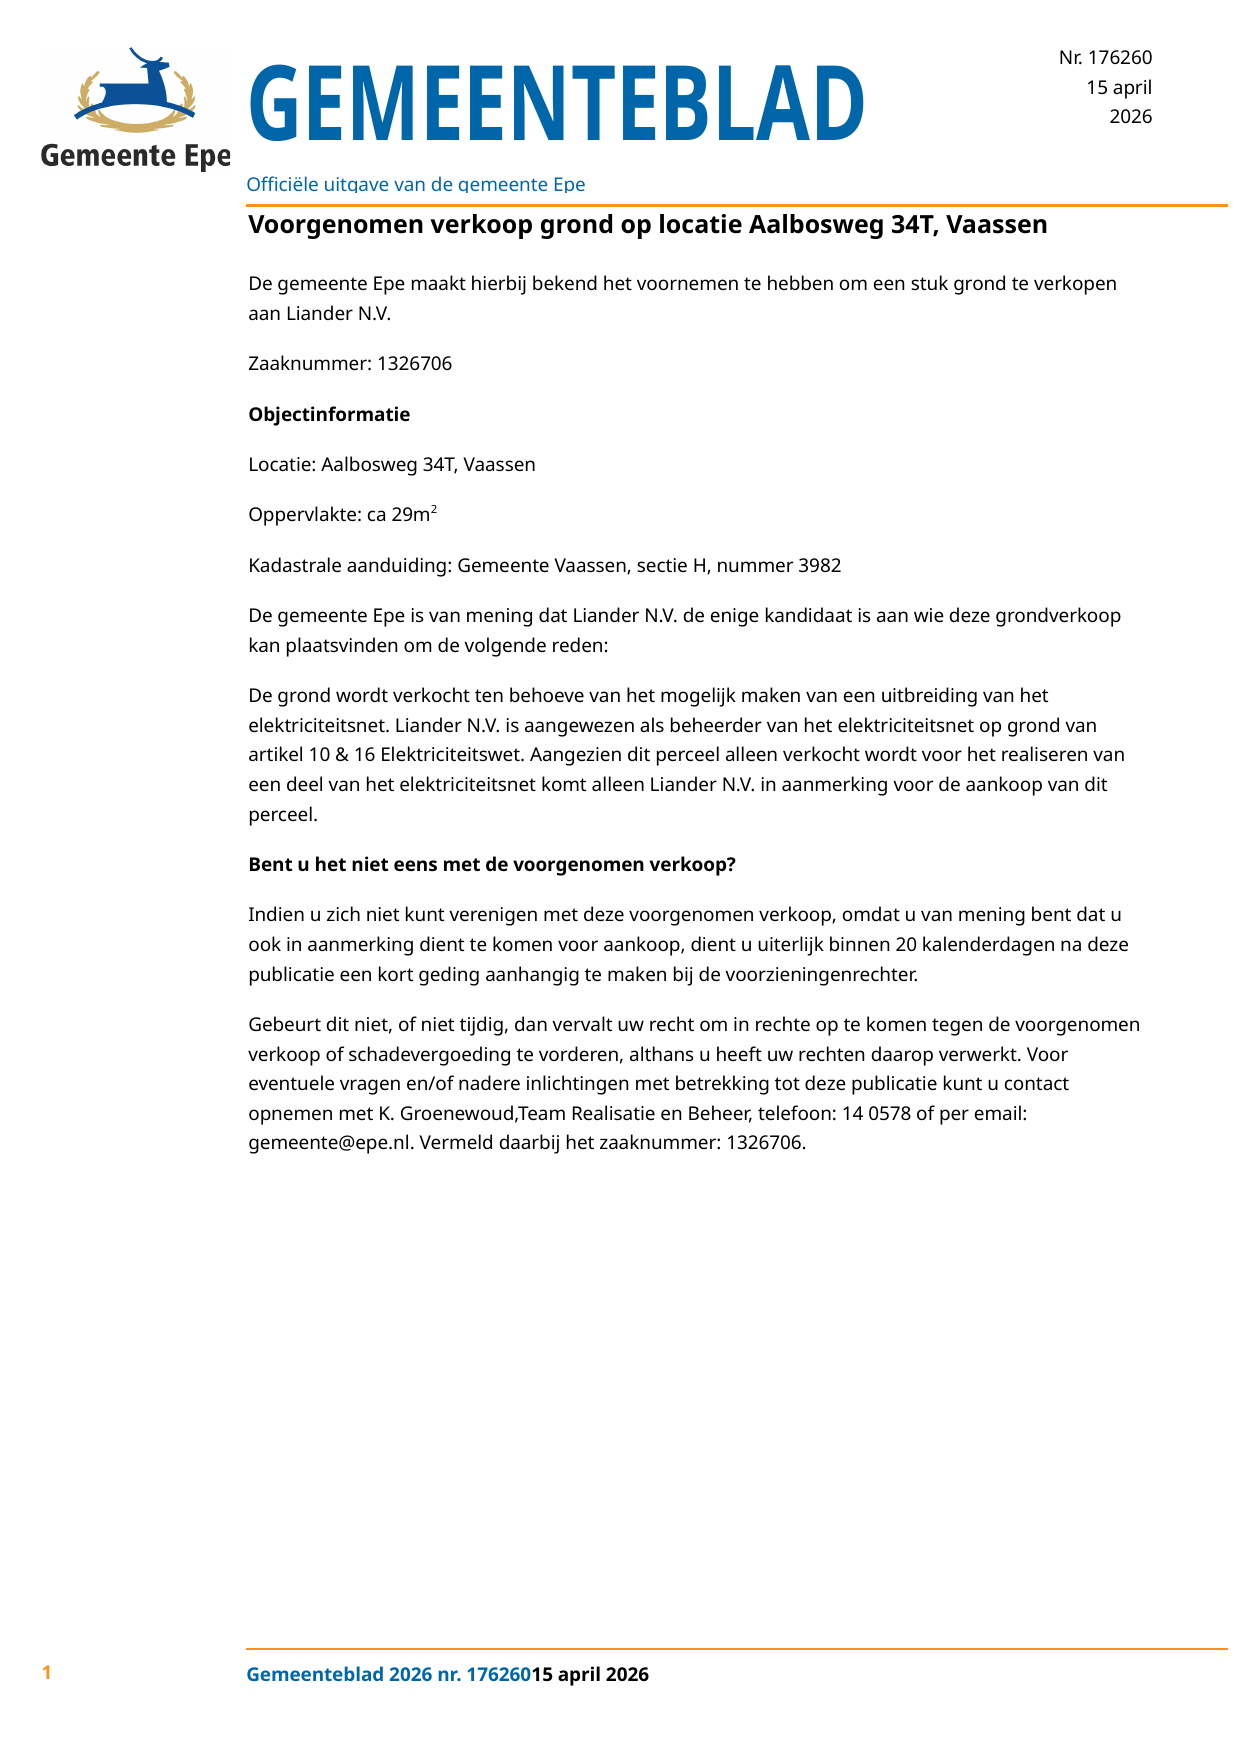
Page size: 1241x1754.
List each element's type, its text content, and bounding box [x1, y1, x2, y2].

text Oppervlakte: ca 29m2 [248, 502, 1152, 527]
text Zaaknummer: 1326706 [248, 350, 1152, 376]
text Voorgenomen verkoop grond op locatie Aalbosweg 34T, Vaassen [248, 207, 1152, 241]
text Bent u het niet eens met de voorgenomen verkoop? [248, 851, 1152, 877]
text De gemeente Epe maakt hierbij bekend het voornemen te hebben om een stuk grond te verkopen aan Liander N.V. [248, 270, 1152, 326]
text De gemeente Epe is van mening dat Liander N.V. de enige kandidaat is aan wie deze grondverkoop kan plaatsvinden om de volgende reden: [248, 602, 1152, 658]
picture [41, 47, 231, 172]
text Gebeurt dit niet, of niet tijdig, dan vervalt uw recht om in rechte op te komen tegen de voorgenomen verkoop of schadevergoeding te vorderen, althans u heeft uw rechten daarop verwerkt. Voor eventuele vragen en/of nadere inlichtingen met betrekking tot deze publicatie kunt u contact opnemen met K. Groenewoud,Team Realisatie en Beheer, telefoon: 14 0578 of per email: gemeente@epe.nl. Vermeld daarbij het zaaknummer: 1326706. [248, 1011, 1152, 1155]
text Objectinformatie [248, 401, 1152, 426]
text Kadastrale aanduiding: Gemeente Vaassen, sectie H, nummer 3982 [248, 552, 1152, 578]
text Indien u zich niet kunt verenigen met deze voorgenomen verkoop, omdat u van mening bent dat u ook in aanmerking dient te komen voor aankoop, dient u uiterlijk binnen 20 kalenderdagen na deze publicatie een kort geding aanhangig te maken bij de voorzieningenrechter. [248, 902, 1152, 986]
text Locatie: Aalbosweg 34T, Vaassen [248, 451, 1152, 477]
text De grond wordt verkocht ten behoeve van het mogelijk maken van een uitbreiding van het elektriciteitsnet. Liander N.V. is aangewezen als beheerder van het elektriciteitsnet op grond van artikel 10 & 16 Elektriciteitswet. Aangezien dit perceel alleen verkocht wordt voor het realiseren van een deel van het elektriciteitsnet komt alleen Liander N.V. in aanmerking voor de aankoop van dit perceel. [248, 682, 1152, 826]
